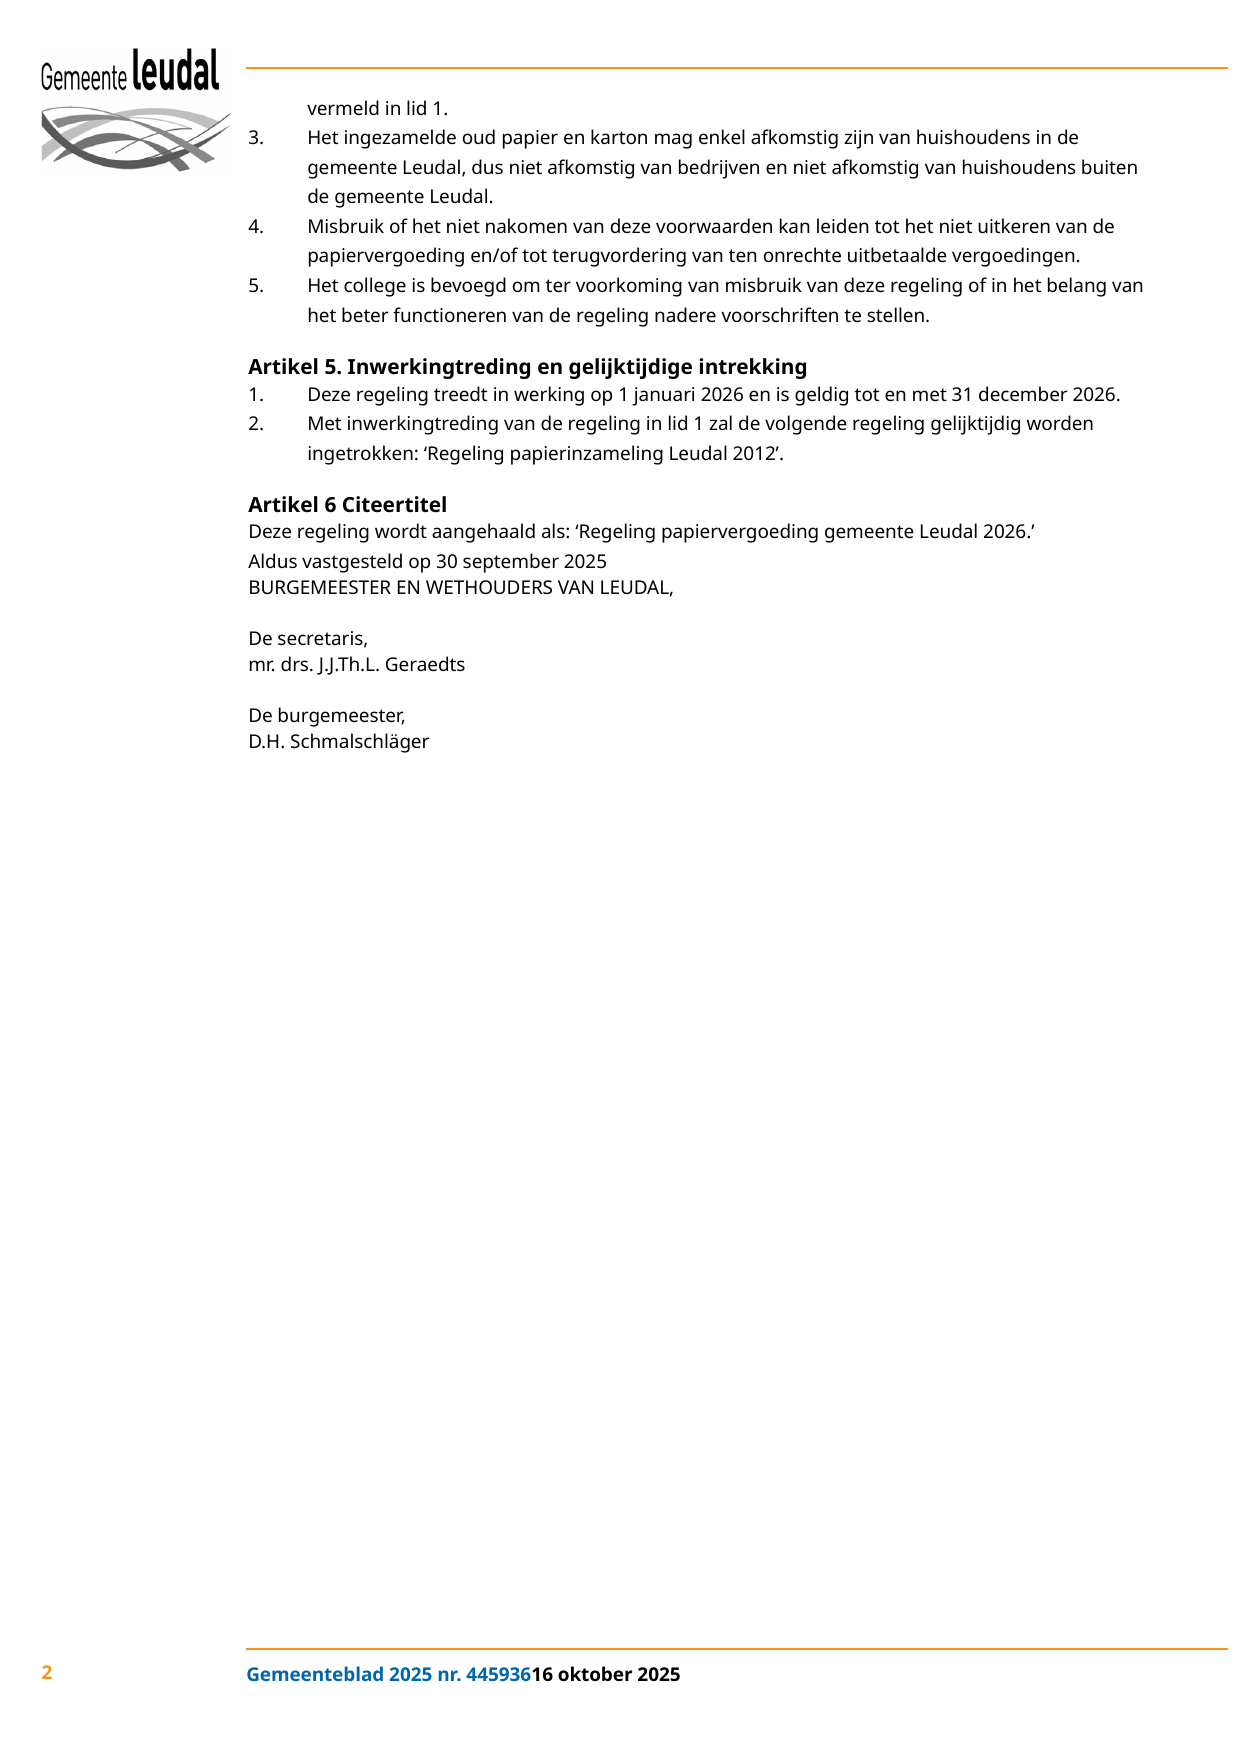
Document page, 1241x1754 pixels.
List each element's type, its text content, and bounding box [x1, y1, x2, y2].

text Aldus vastgesteld op 30 september 2025 [248, 548, 1152, 574]
picture [41, 47, 231, 172]
list Het ingezamelde oud papier en karton mag enkel afkomstig zijn van huishoudens in de gemeente Leudal, dus niet afkomstig van bedrijven en niet afkomstig van huishoudens buiten de gemeente Leudal. [248, 124, 1152, 209]
list Deze regeling treedt in werking op 1 januari 2026 en is geldig tot en met 31 december 2026. [248, 381, 1152, 406]
text De secretaris, [248, 626, 1152, 651]
text mr. drs. J.J.Th.L. Geraedts [248, 651, 1152, 677]
list Het college is bevoegd om ter voorkoming van misbruik van deze regeling of in het belang van het beter functioneren van de regeling nadere voorschriften te stellen. [248, 272, 1152, 328]
list Met inwerkingtreding van de regeling in lid 1 zal de volgende regeling gelijktijdig worden ingetrokken: ‘Regeling papierinzameling Leudal 2012’. [248, 410, 1152, 466]
text Artikel 6 Citeertitel [248, 490, 1152, 519]
text D.H. Schmalschläger [248, 728, 1152, 754]
text BURGEMEESTER EN WETHOUDERS VAN LEUDAL, [248, 574, 1152, 600]
list vermeld in lid 1. [248, 95, 1152, 121]
list Misbruik of het niet nakomen van deze voorwaarden kan leiden tot het niet uitkeren van de papiervergoeding en/of tot terugvordering van ten onrechte uitbetaalde vergoedingen. [248, 213, 1152, 268]
text Deze regeling wordt aangehaald als: ‘Regeling papiervergoeding gemeente Leudal 2026.’ [248, 519, 1152, 544]
text Artikel 5. Inwerkingtreding en gelijktijdige intrekking [248, 352, 1152, 381]
text De burgemeester, [248, 703, 1152, 728]
